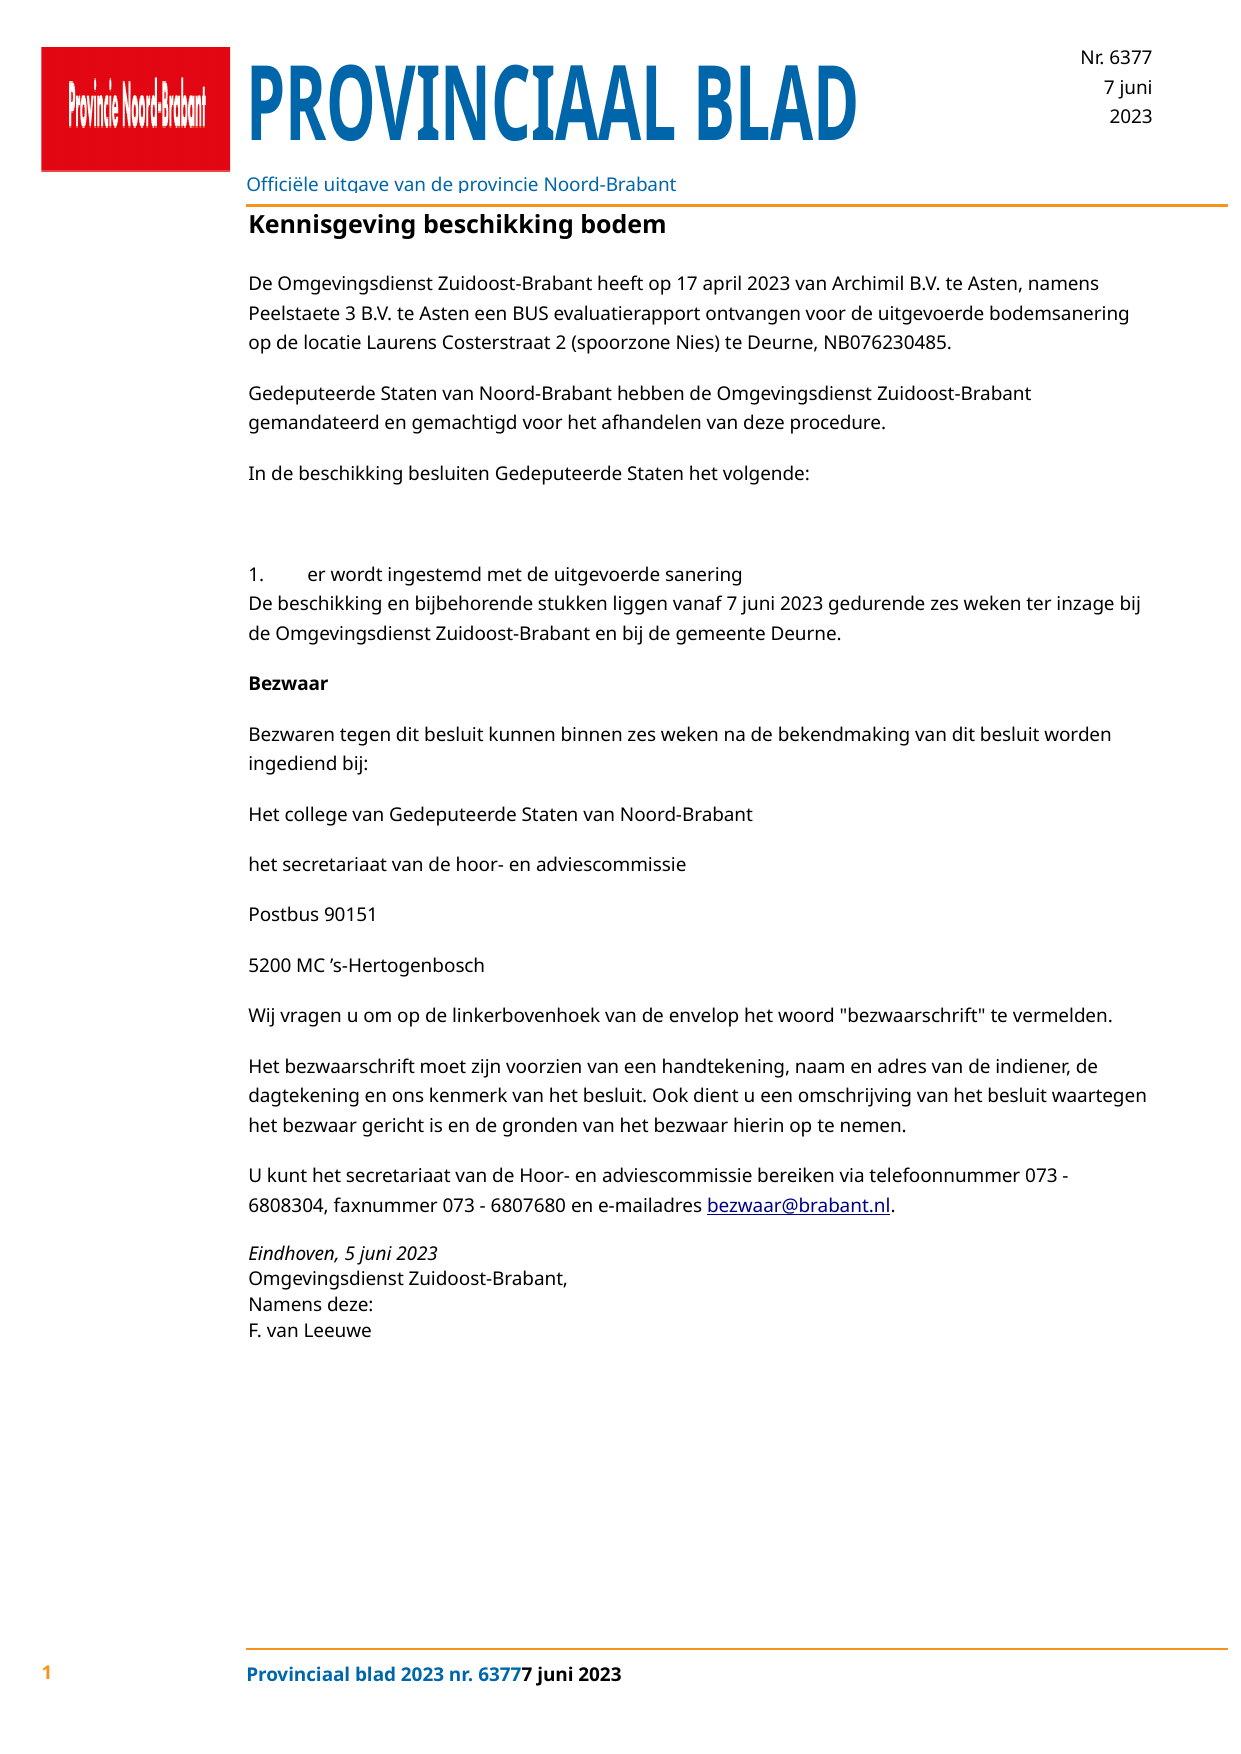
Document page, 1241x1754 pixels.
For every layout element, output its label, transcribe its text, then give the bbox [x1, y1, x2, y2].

text Postbus 90151 [248, 902, 1152, 927]
text De beschikking en bijbehorende stukken liggen vanaf 7 juni 2023 gedurende zes weken ter inzage bij de Omgevingsdienst Zuidoost-Brabant en bij de gemeente Deurne. [248, 590, 1152, 646]
text Kennisgeving beschikking bodem [248, 207, 1152, 241]
text 5200 MC ’s-Hertogenbosch [248, 952, 1152, 978]
text Wij vragen u om op de linkerbovenhoek van de envelop het woord "bezwaarschrift" te vermelden. [248, 1002, 1152, 1028]
text In de beschikking besluiten Gedeputeerde Staten het volgende: [248, 460, 1152, 486]
text U kunt het secretariaat van de Hoor- en adviescommissie bereiken via telefoonnummer 073 - 6808304, faxnummer 073 - 6807680 en e-mailadres bezwaar@brabant.nl. [248, 1162, 1152, 1218]
text Eindhoven, 5 juni 2023 [248, 1240, 1152, 1266]
text Het bezwaarschrift moet zijn voorzien van een handtekening, naam en adres van de indiener, de dagtekening en ons kenmerk van het besluit. Ook dient u een omschrijving van het besluit waartegen het bezwaar gericht is en de gronden van het bezwaar hierin op te nemen. [248, 1053, 1152, 1138]
text Bezwaren tegen dit besluit kunnen binnen zes weken na de bekendmaking van dit besluit worden ingediend bij: [248, 721, 1152, 776]
list er wordt ingestemd met de uitgevoerde sanering [248, 561, 1152, 586]
picture [41, 47, 231, 172]
text Omgevingsdienst Zuidoost-Brabant, [248, 1266, 1152, 1291]
text Namens deze: [248, 1291, 1152, 1317]
text Gedeputeerde Staten van Noord-Brabant hebben de Omgevingsdienst Zuidoost-Brabant gemandateerd en gemachtigd voor het afhandelen van deze procedure. [248, 380, 1152, 435]
text Bezwaar [248, 670, 1152, 696]
text F. van Leeuwe [248, 1317, 1152, 1343]
text De Omgevingsdienst Zuidoost-Brabant heeft op 17 april 2023 van Archimil B.V. te Asten, namens Peelstaete 3 B.V. te Asten een BUS evaluatierapport ontvangen voor de uitgevoerde bodemsanering op de locatie Laurens Costerstraat 2 (spoorzone Nies) te Deurne, NB076230485. [248, 270, 1152, 355]
text het secretariaat van de hoor- en adviescommissie [248, 851, 1152, 877]
text Het college van Gedeputeerde Staten van Noord-Brabant [248, 801, 1152, 826]
